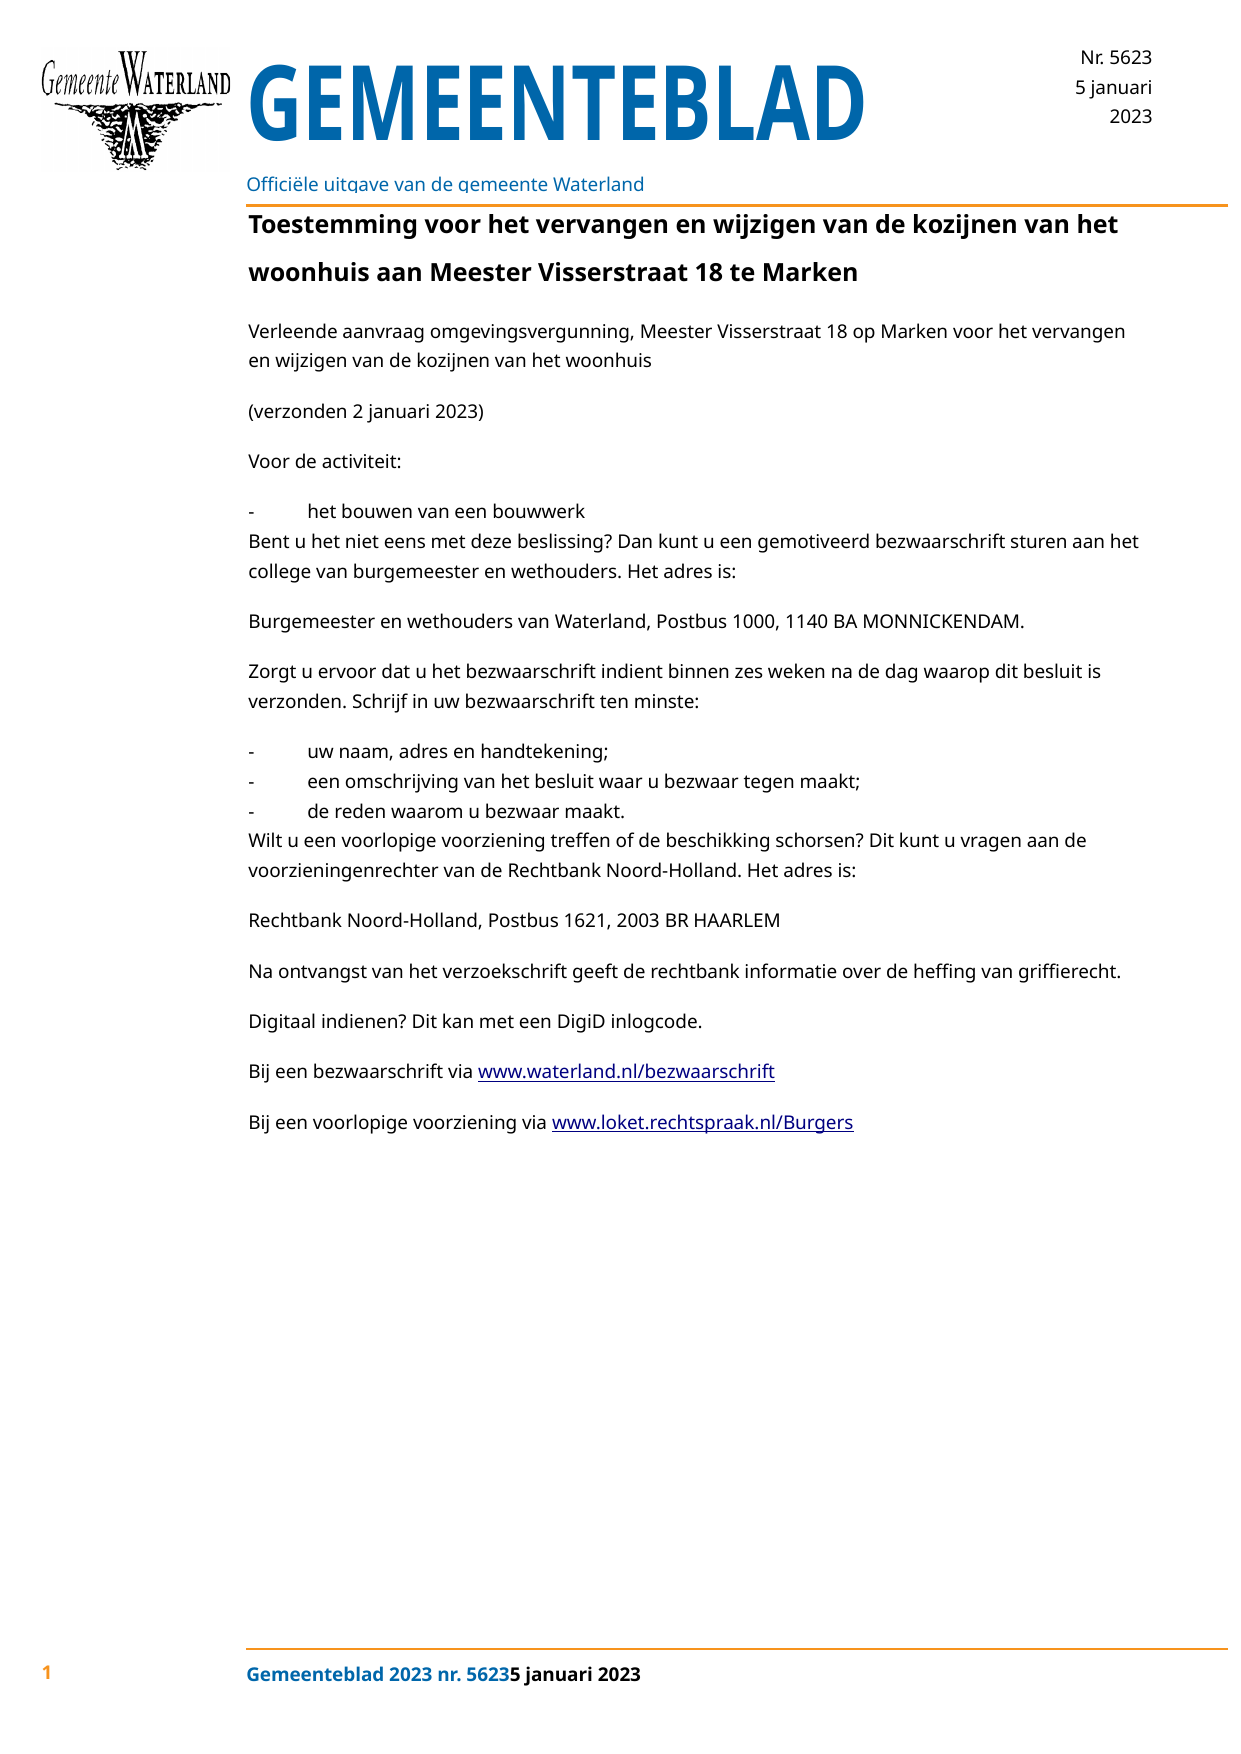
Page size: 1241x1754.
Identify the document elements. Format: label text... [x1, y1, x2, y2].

text Bij een bezwaarschrift via www.waterland.nl/bezwaarschrift [248, 1059, 1152, 1084]
list de reden waarom u bezwaar maakt. [248, 798, 1152, 824]
text (verzonden 2 januari 2023) [248, 398, 1152, 424]
text Digitaal indienen? Dit kan met een DigiD inlogcode. [248, 1008, 1152, 1034]
text Rechtbank Noord-Holland, Postbus 1621, 2003 BR HAARLEM [248, 907, 1152, 933]
text Zorgt u ervoor dat u het bezwaarschrift indient binnen zes weken na de dag waarop dit besluit is verzonden. Schrijf in uw bezwaarschrift ten minste: [248, 659, 1152, 714]
list een omschrijving van het besluit waar u bezwaar tegen maakt; [248, 768, 1152, 794]
text Toestemming voor het vervangen en wijzigen van de kozijnen van het woonhuis aan Meester Visserstraat 18 te Marken [248, 207, 1152, 288]
text Voor de activiteit: [248, 448, 1152, 474]
list het bouwen van een bouwwerk [248, 499, 1152, 524]
text Burgemeester en wethouders van Waterland, Postbus 1000, 1140 BA MONNICKENDAM. [248, 608, 1152, 634]
picture [41, 47, 231, 172]
list uw naam, adres en handtekening; [248, 739, 1152, 764]
text Bij een voorlopige voorziening via www.loket.rechtspraak.nl/Burgers [248, 1109, 1152, 1135]
text Na ontvangst van het verzoekschrift geeft de rechtbank informatie over de heffing van griffierecht. [248, 958, 1152, 984]
text Verleende aanvraag omgevingsvergunning, Meester Visserstraat 18 op Marken voor het vervangen en wijzigen van de kozijnen van het woonhuis [248, 318, 1152, 373]
text Bent u het niet eens met deze beslissing? Dan kunt u een gemotiveerd bezwaarschrift sturen aan het college van burgemeester en wethouders. Het adres is: [248, 528, 1152, 584]
text Wilt u een voorlopige voorziening treffen of de beschikking schorsen? Dit kunt u vragen aan de voorzieningenrechter van de Rechtbank Noord-Holland. Het adres is: [248, 827, 1152, 883]
